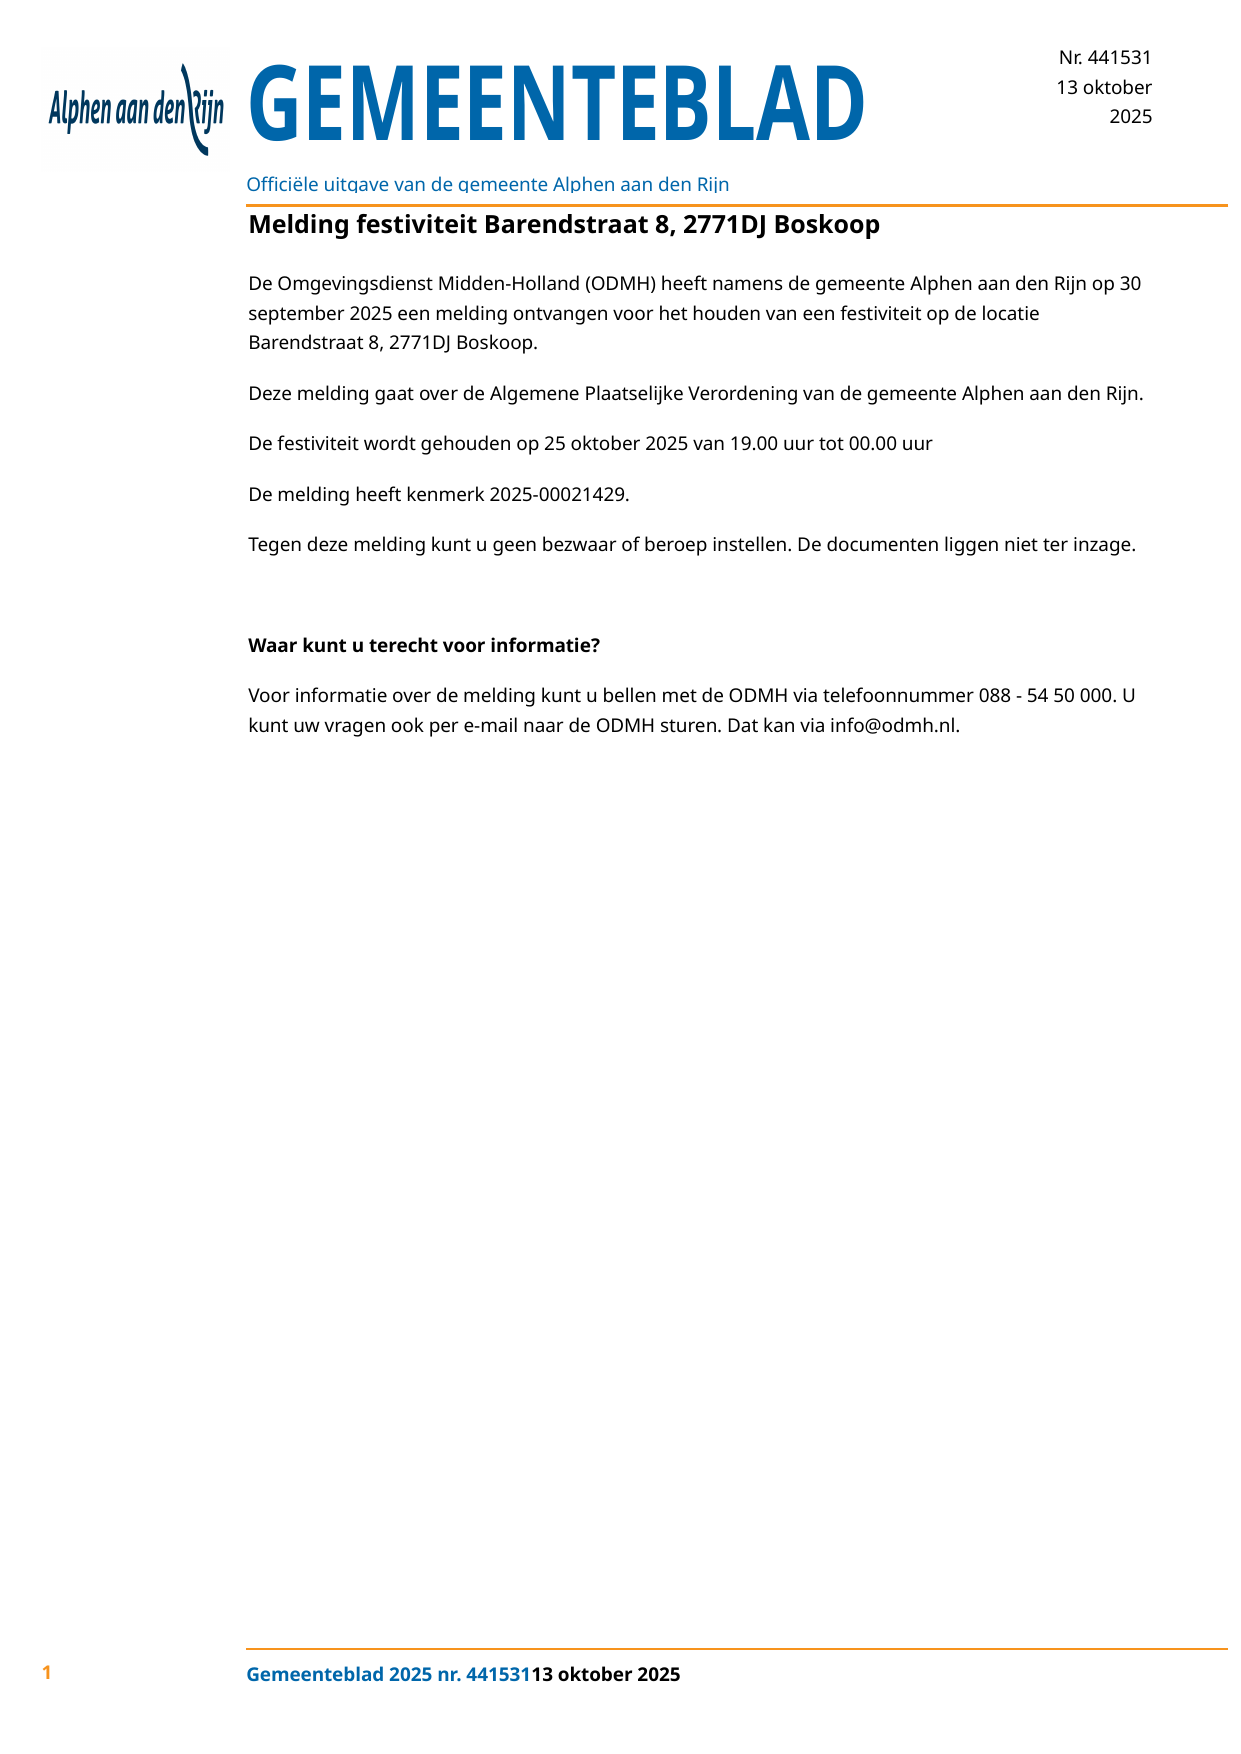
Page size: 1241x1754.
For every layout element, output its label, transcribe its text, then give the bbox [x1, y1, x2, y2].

picture [41, 47, 231, 172]
text Waar kunt u terecht voor informatie? [248, 632, 1152, 658]
text Deze melding gaat over de Algemene Plaatselijke Verordening van de gemeente Alphen aan den Rijn. [248, 380, 1152, 406]
text Melding festiviteit Barendstraat 8, 2771DJ Boskoop [248, 207, 1152, 241]
text Voor informatie over de melding kunt u bellen met de ODMH via telefoonnummer 088 - 54 50 000. U kunt uw vragen ook per e-mail naar de ODMH sturen. Dat kan via info@odmh.nl. [248, 682, 1152, 738]
text Tegen deze melding kunt u geen bezwaar of beroep instellen. De documenten liggen niet ter inzage. [248, 531, 1152, 557]
text De melding heeft kenmerk 2025-00021429. [248, 481, 1152, 506]
text De festiviteit wordt gehouden op 25 oktober 2025 van 19.00 uur tot 00.00 uur [248, 430, 1152, 456]
text De Omgevingsdienst Midden-Holland (ODMH) heeft namens de gemeente Alphen aan den Rijn op 30 september 2025 een melding ontvangen voor het houden van een festiviteit op de locatie Barendstraat 8, 2771DJ Boskoop. [248, 270, 1152, 355]
